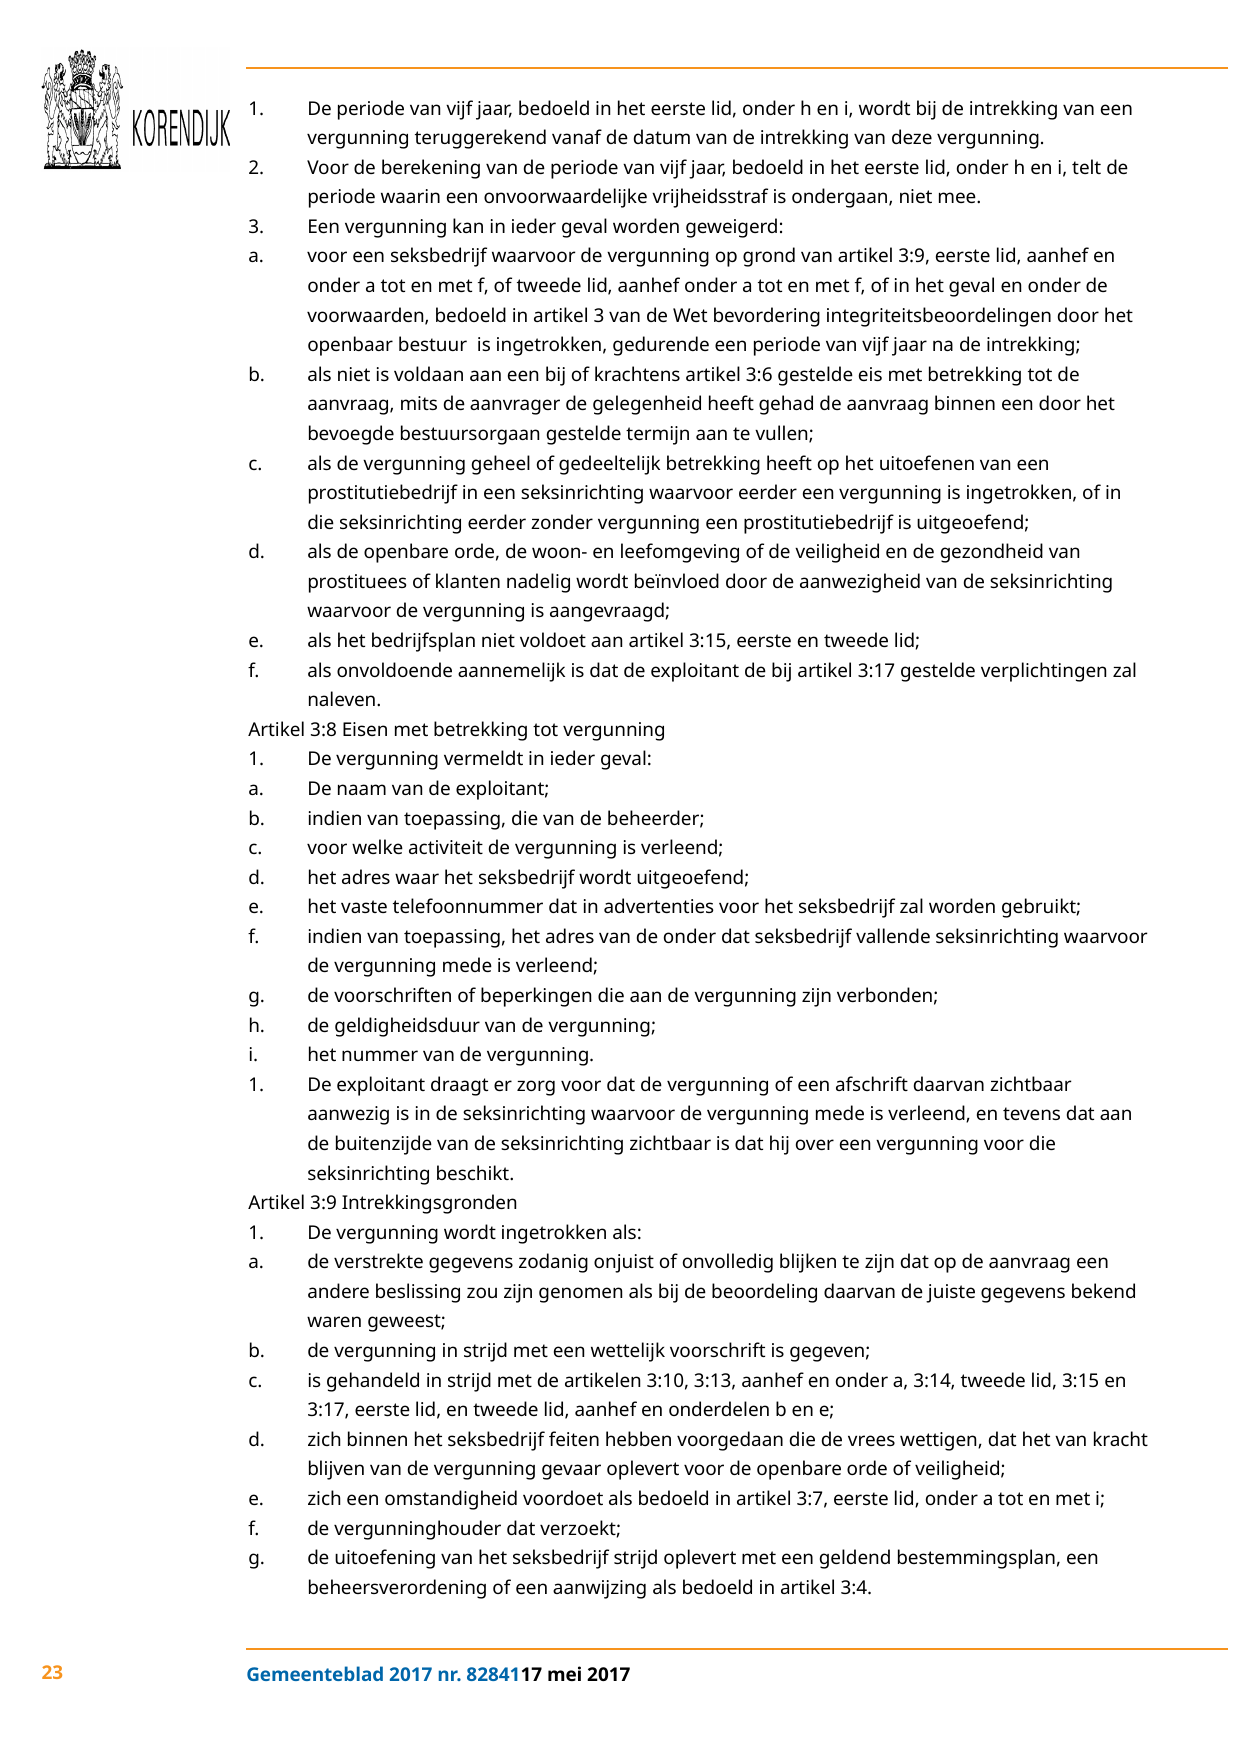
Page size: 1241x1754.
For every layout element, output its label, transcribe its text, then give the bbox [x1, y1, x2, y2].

list Een vergunning kan in ieder geval worden geweigerd: [248, 213, 1152, 239]
list De periode van vijf jaar, bedoeld in het eerste lid, onder h en i, wordt bij de intrekking van een vergunning teruggerekend vanaf de datum van de intrekking van deze vergunning. [248, 95, 1152, 150]
list is gehandeld in strijd met de artikelen 3:10, 3:13, aanhef en onder a, 3:14, tweede lid, 3:15 en 3:17, eerste lid, en tweede lid, aanhef en onderdelen b en e; [248, 1367, 1152, 1422]
list De exploitant draagt er zorg voor dat de vergunning of een afschrift daarvan zichtbaar aanwezig is in de seksinrichting waarvoor de vergunning mede is verleend, en tevens dat aan de buitenzijde van de seksinrichting zichtbaar is dat hij over een vergunning voor die seksinrichting beschikt. [248, 1071, 1152, 1186]
list het vaste telefoonnummer dat in advertenties voor het seksbedrijf zal worden gebruikt; [248, 893, 1152, 919]
list het adres waar het seksbedrijf wordt uitgeoefend; [248, 864, 1152, 890]
list de geldigheidsduur van de vergunning; [248, 1012, 1152, 1038]
list zich binnen het seksbedrijf feiten hebben voorgedaan die de vrees wettigen, dat het van kracht blijven van de vergunning gevaar oplevert voor de openbare orde of veiligheid; [248, 1426, 1152, 1481]
list voor een seksbedrijf waarvoor de vergunning op grond van artikel 3:9, eerste lid, aanhef en onder a tot en met f, of tweede lid, aanhef onder a tot en met f, of in het geval en onder de voorwaarden, bedoeld in artikel 3 van de Wet bevordering integriteitsbeoordelingen door het openbaar bestuur is ingetrokken, gedurende een periode van vijf jaar na de intrekking; [248, 243, 1152, 357]
list als het bedrijfsplan niet voldoet aan artikel 3:15, eerste en tweede lid; [248, 627, 1152, 653]
list het nummer van de vergunning. [248, 1041, 1152, 1067]
list de uitoefening van het seksbedrijf strijd oplevert met een geldend bestemmingsplan, een beheersverordening of een aanwijzing als bedoeld in artikel 3:4. [248, 1544, 1152, 1600]
list voor welke activiteit de vergunning is verleend; [248, 834, 1152, 860]
text Artikel 3:9 Intrekkingsgronden [248, 1189, 1152, 1215]
list als onvoldoende aannemelijk is dat de exploitant de bij artikel 3:17 gestelde verplichtingen zal naleven. [248, 657, 1152, 712]
list de voorschriften of beperkingen die aan de vergunning zijn verbonden; [248, 982, 1152, 1008]
list indien van toepassing, het adres van de onder dat seksbedrijf vallende seksinrichting waarvoor de vergunning mede is verleend; [248, 923, 1152, 978]
list De vergunning vermeldt in ieder geval: [248, 746, 1152, 771]
list als niet is voldaan aan een bij of krachtens artikel 3:6 gestelde eis met betrekking tot de aanvraag, mits de aanvrager de gelegenheid heeft gehad de aanvraag binnen een door het bevoegde bestuursorgaan gestelde termijn aan te vullen; [248, 361, 1152, 446]
text Artikel 3:8 Eisen met betrekking tot vergunning [248, 716, 1152, 742]
list de vergunning in strijd met een wettelijk voorschrift is gegeven; [248, 1337, 1152, 1363]
list Voor de berekening van de periode van vijf jaar, bedoeld in het eerste lid, onder h en i, telt de periode waarin een onvoorwaardelijke vrijheidsstraf is ondergaan, niet mee. [248, 154, 1152, 209]
picture [41, 47, 231, 172]
list indien van toepassing, die van de beheerder; [248, 805, 1152, 831]
list De naam van de exploitant; [248, 775, 1152, 801]
list de verstrekte gegevens zodanig onjuist of onvolledig blijken te zijn dat op de aanvraag een andere beslissing zou zijn genomen als bij de beoordeling daarvan de juiste gegevens bekend waren geweest; [248, 1248, 1152, 1333]
list de vergunninghouder dat verzoekt; [248, 1515, 1152, 1541]
list als de vergunning geheel of gedeeltelijk betrekking heeft op het uitoefenen van een prostitutiebedrijf in een seksinrichting waarvoor eerder een vergunning is ingetrokken, of in die seksinrichting eerder zonder vergunning een prostitutiebedrijf is uitgeoefend; [248, 450, 1152, 535]
list als de openbare orde, de woon- en leefomgeving of de veiligheid en de gezondheid van prostituees of klanten nadelig wordt beïnvloed door de aanwezigheid van de seksinrichting waarvoor de vergunning is aangevraagd; [248, 538, 1152, 623]
list De vergunning wordt ingetrokken als: [248, 1219, 1152, 1245]
list zich een omstandigheid voordoet als bedoeld in artikel 3:7, eerste lid, onder a tot en met i; [248, 1485, 1152, 1511]
